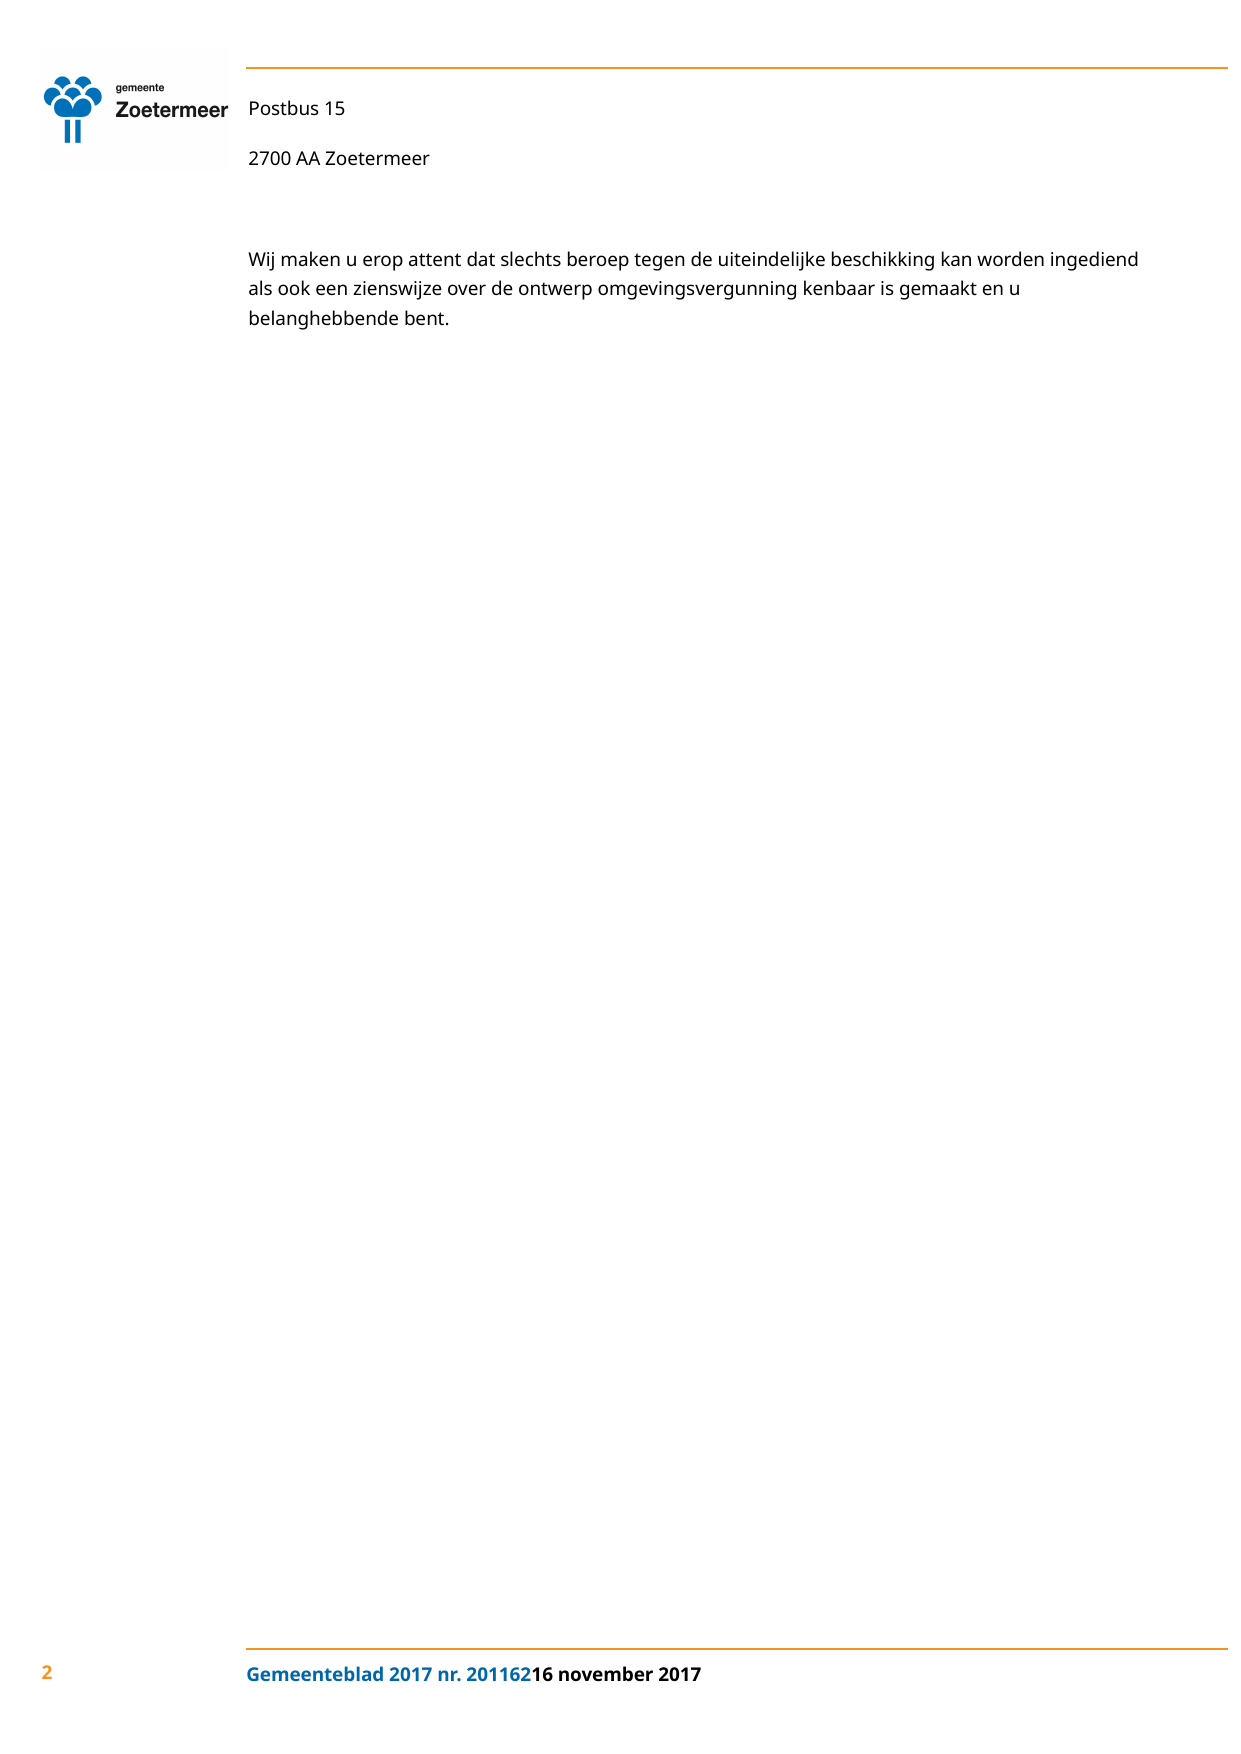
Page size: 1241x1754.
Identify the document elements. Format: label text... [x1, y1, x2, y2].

text 2700 AA Zoetermeer [248, 145, 1152, 171]
text Postbus 15 [248, 95, 1152, 121]
picture [41, 47, 231, 172]
text Wij maken u erop attent dat slechts beroep tegen de uiteindelijke beschikking kan worden ingediend als ook een zienswijze over de ontwerp omgevingsvergunning kenbaar is gemaakt en u belanghebbende bent. [248, 246, 1152, 331]
